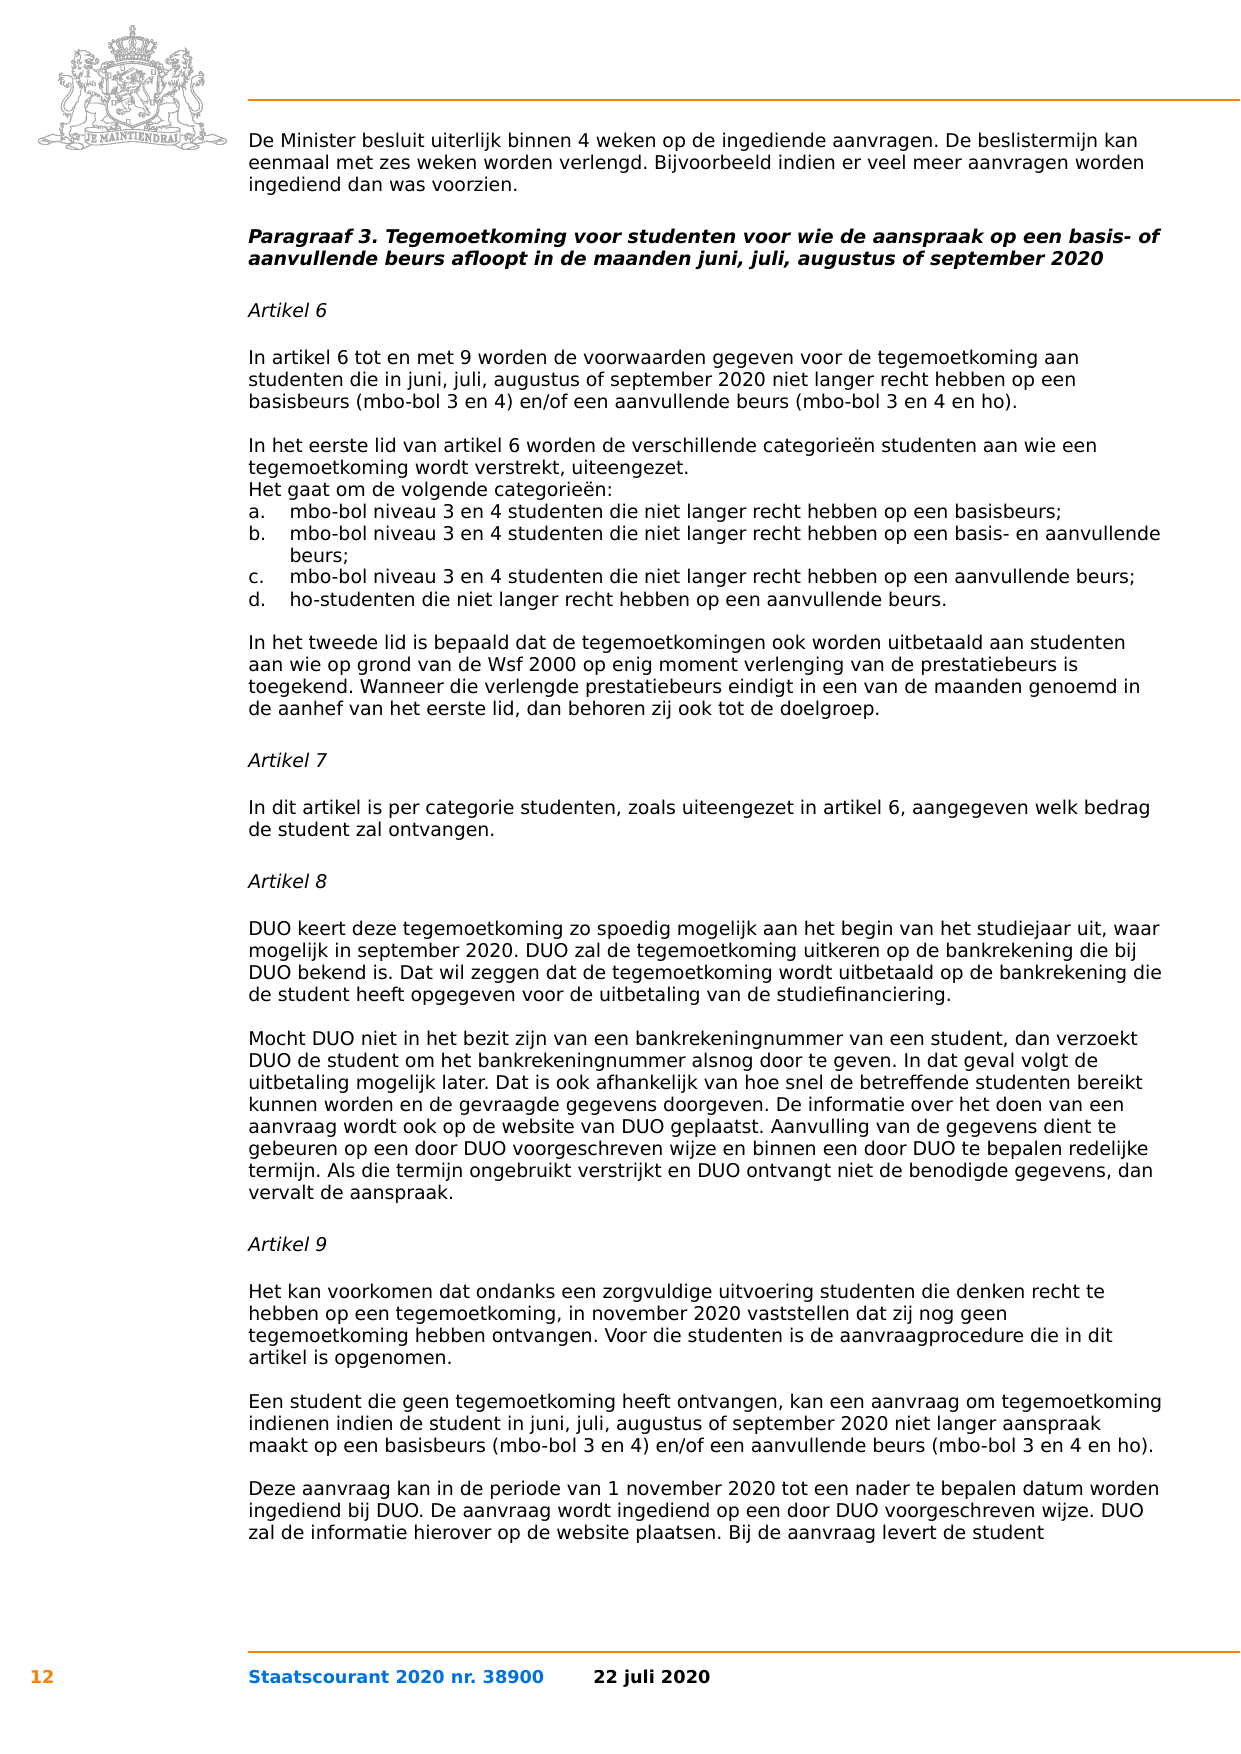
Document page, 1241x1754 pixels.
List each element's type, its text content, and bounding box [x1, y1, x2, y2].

text In artikel 6 tot en met 9 worden de voorwaarden gegeven voor de tegemoetkoming aan studenten die in juni, juli, augustus of september 2020 niet langer recht hebben op een basisbeurs (mbo-bol 3 en 4) en/of een aanvullende beurs (mbo-bol 3 en 4 en ho). [248, 347, 1163, 413]
text c. mbo-bol niveau 3 en 4 studenten die niet langer recht hebben op een aanvullende beurs; [248, 566, 1163, 588]
text Een student die geen tegemoetkoming heeft ontvangen, kan een aanvraag om tegemoetkoming indienen indien de student in juni, juli, augustus of september 2020 niet langer aanspraak maakt op een basisbeurs (mbo-bol 3 en 4) en/of een aanvullende beurs (mbo-bol 3 en 4 en ho). [248, 1391, 1163, 1456]
text d. ho-studenten die niet langer recht hebben op een aanvullende beurs. [248, 588, 1163, 610]
text Deze aanvraag kan in de periode van 1 november 2020 tot een nader te bepalen datum worden ingediend bij DUO. De aanvraag wordt ingediend op een door DUO voorgeschreven wijze. DUO zal de informatie hierover op de website plaatsen. Bij de aanvraag levert de student [248, 1478, 1163, 1544]
subtitle Artikel 9 [248, 1234, 1163, 1256]
text In het eerste lid van artikel 6 worden de verschillende categorieën studenten aan wie een tegemoetkoming wordt verstrekt, uiteengezet. [248, 434, 1163, 478]
subtitle Artikel 7 [248, 750, 1163, 772]
text Mocht DUO niet in het bezit zijn van een bankrekeningnummer van een student, dan verzoekt DUO de student om het bankrekeningnummer alsnog door te geven. In dat geval volgt de uitbetaling mogelijk later. Dat is ook afhankelijk van hoe snel de betreffende studenten bereikt kunnen worden en de gevraagde gegevens doorgeven. De informatie over het doen van een aanvraag wordt ook op de website van DUO geplaatst. Aanvulling van de gegevens dient te gebeuren op een door DUO voorgeschreven wijze en binnen een door DUO te bepalen redelijke termijn. Als die termijn ongebruikt verstrijkt en DUO ontvangt niet de benodigde gegevens, dan vervalt de aanspraak. [248, 1028, 1163, 1204]
text Het gaat om de volgende categorieën: [248, 478, 1163, 501]
text Het kan voorkomen dat ondanks een zorgvuldige uitvoering studenten die denken recht te hebben op een tegemoetkoming, in november 2020 vaststellen dat zij nog geen tegemoetkoming hebben ontvangen. Voor die studenten is de aanvraagprocedure die in dit artikel is opgenomen. [248, 1281, 1163, 1369]
text In dit artikel is per categorie studenten, zoals uiteengezet in artikel 6, aangegeven welk bedrag de student zal ontvangen. [248, 797, 1163, 841]
text DUO keert deze tegemoetkoming zo spoedig mogelijk aan het begin van het studiejaar uit, waar mogelijk in september 2020. DUO zal de tegemoetkoming uitkeren op de bankrekening die bij DUO bekend is. Dat wil zeggen dat de tegemoetkoming wordt uitbetaald op de bankrekening die de student heeft opgegeven voor de uitbetaling van de studiefinanciering. [248, 918, 1163, 1006]
subtitle Paragraaf 3. Tegemoetkoming voor studenten voor wie de aanspraak op een basis- of aanvullende beurs afloopt in de maanden juni, juli, augustus of september 2020 [248, 226, 1163, 270]
picture [38, 25, 227, 150]
text b. mbo-bol niveau 3 en 4 studenten die niet langer recht hebben op een basis- en aanvullende beurs; [248, 522, 1163, 566]
text a. mbo-bol niveau 3 en 4 studenten die niet langer recht hebben op een basisbeurs; [248, 501, 1163, 522]
subtitle Artikel 8 [248, 871, 1163, 893]
text In het tweede lid is bepaald dat de tegemoetkomingen ook worden uitbetaald aan studenten aan wie op grond van de Wsf 2000 op enig moment verlenging van de prestatiebeurs is toegekend. Wanneer die verlengde prestatiebeurs eindigt in een van de maanden genoemd in de aanhef van het eerste lid, dan behoren zij ook tot de doelgroep. [248, 632, 1163, 720]
subtitle Artikel 6 [248, 300, 1163, 322]
text De Minister besluit uiterlijk binnen 4 weken op de ingediende aanvragen. De beslistermijn kan eenmaal met zes weken worden verlengd. Bijvoorbeeld indien er veel meer aanvragen worden ingediend dan was voorzien. [248, 130, 1163, 196]
